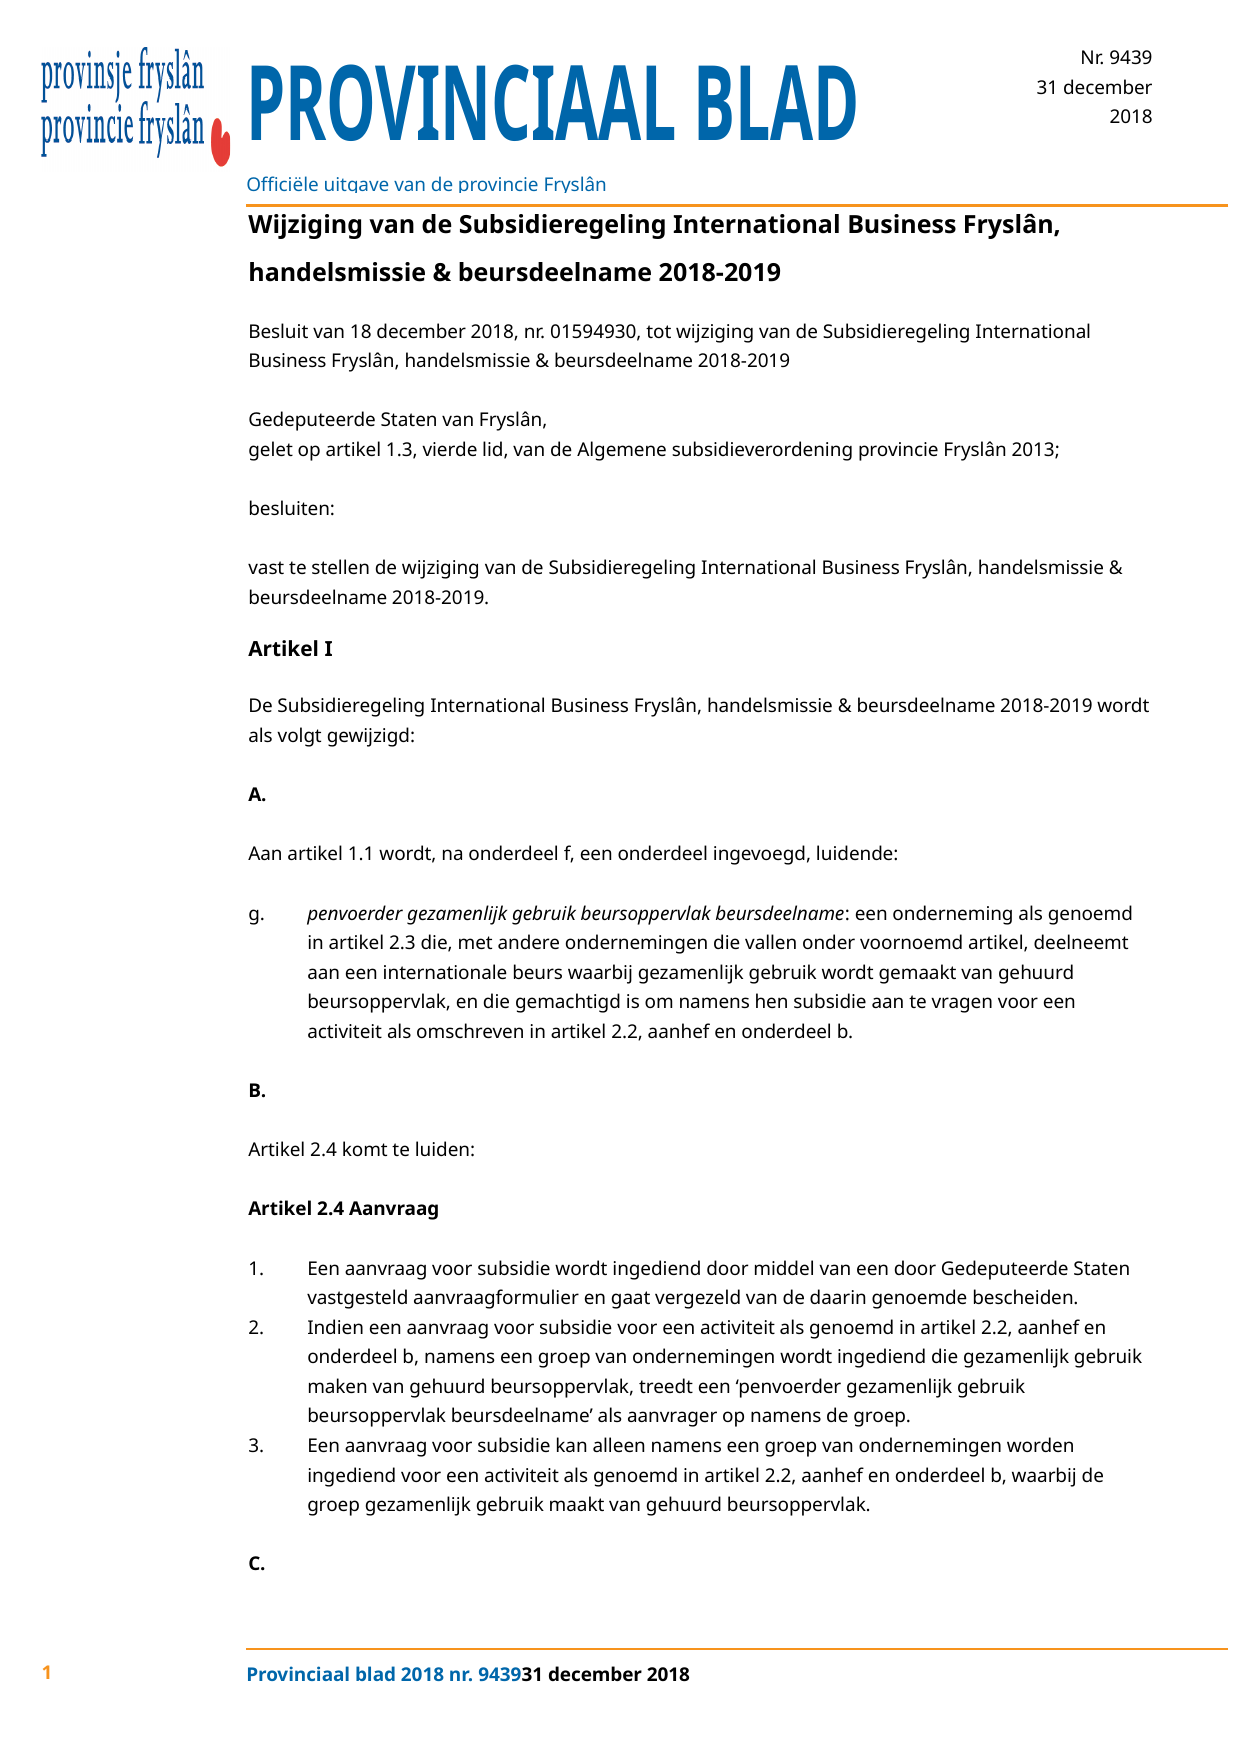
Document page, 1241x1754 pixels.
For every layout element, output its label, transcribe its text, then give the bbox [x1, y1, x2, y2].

text C. [248, 1551, 1152, 1576]
list Een aanvraag voor subsidie kan alleen namens een groep van ondernemingen worden ingediend voor een activiteit als genoemd in artikel 2.2, aanhef en onderdeel b, waarbij de groep gezamenlijk gebruik maakt van gehuurd beursoppervlak. [248, 1432, 1152, 1517]
text Aan artikel 1.1 wordt, na onderdeel f, een onderdeel ingevoegd, luidende: [248, 841, 1152, 866]
text Artikel 2.4 komt te luiden: [248, 1136, 1152, 1162]
text vast te stellen de wijziging van de Subsidieregeling International Business Fryslân, handelsmissie & beursdeelname 2018-2019. [248, 554, 1152, 610]
text De Subsidieregeling International Business Fryslân, handelsmissie & beursdeelname 2018-2019 wordt als volgt gewijzigd: [248, 693, 1152, 748]
list Indien een aanvraag voor subsidie voor een activiteit als genoemd in artikel 2.2, aanhef en onderdeel b, namens een groep van ondernemingen wordt ingediend die gezamenlijk gebruik maken van gehuurd beursoppervlak, treedt een ‘penvoerder gezamenlijk gebruik beursoppervlak beursdeelname’ als aanvrager op namens de groep. [248, 1314, 1152, 1428]
text Gedeputeerde Staten van Fryslân, [248, 407, 1152, 432]
text Besluit van 18 december 2018, nr. 01594930, tot wijziging van de Subsidieregeling International Business Fryslân, handelsmissie & beursdeelname 2018-2019 [248, 318, 1152, 373]
text Artikel I [248, 634, 1152, 663]
text besluiten: [248, 495, 1152, 521]
text Artikel 2.4 Aanvraag [248, 1196, 1152, 1221]
text A. [248, 781, 1152, 807]
list penvoerder gezamenlijk gebruik beursoppervlak beursdeelname: een onderneming als genoemd in artikel 2.3 die, met andere ondernemingen die vallen onder voornoemd artikel, deelneemt aan een internationale beurs waarbij gezamenlijk gebruik wordt gemaakt van gehuurd beursoppervlak, en die gemachtigd is om namens hen subsidie aan te vragen voor een activiteit als omschreven in artikel 2.2, aanhef en onderdeel b. [248, 900, 1152, 1044]
text Wijziging van de Subsidieregeling International Business Fryslân, handelsmissie & beursdeelname 2018-2019 [248, 207, 1152, 288]
list Een aanvraag voor subsidie wordt ingediend door middel van een door Gedeputeerde Staten vastgesteld aanvraagformulier en gaat vergezeld van de daarin genoemde bescheiden. [248, 1255, 1152, 1310]
text B. [248, 1077, 1152, 1103]
picture [41, 47, 231, 172]
text gelet op artikel 1.3, vierde lid, van de Algemene subsidieverordening provincie Fryslân 2013; [248, 436, 1152, 462]
